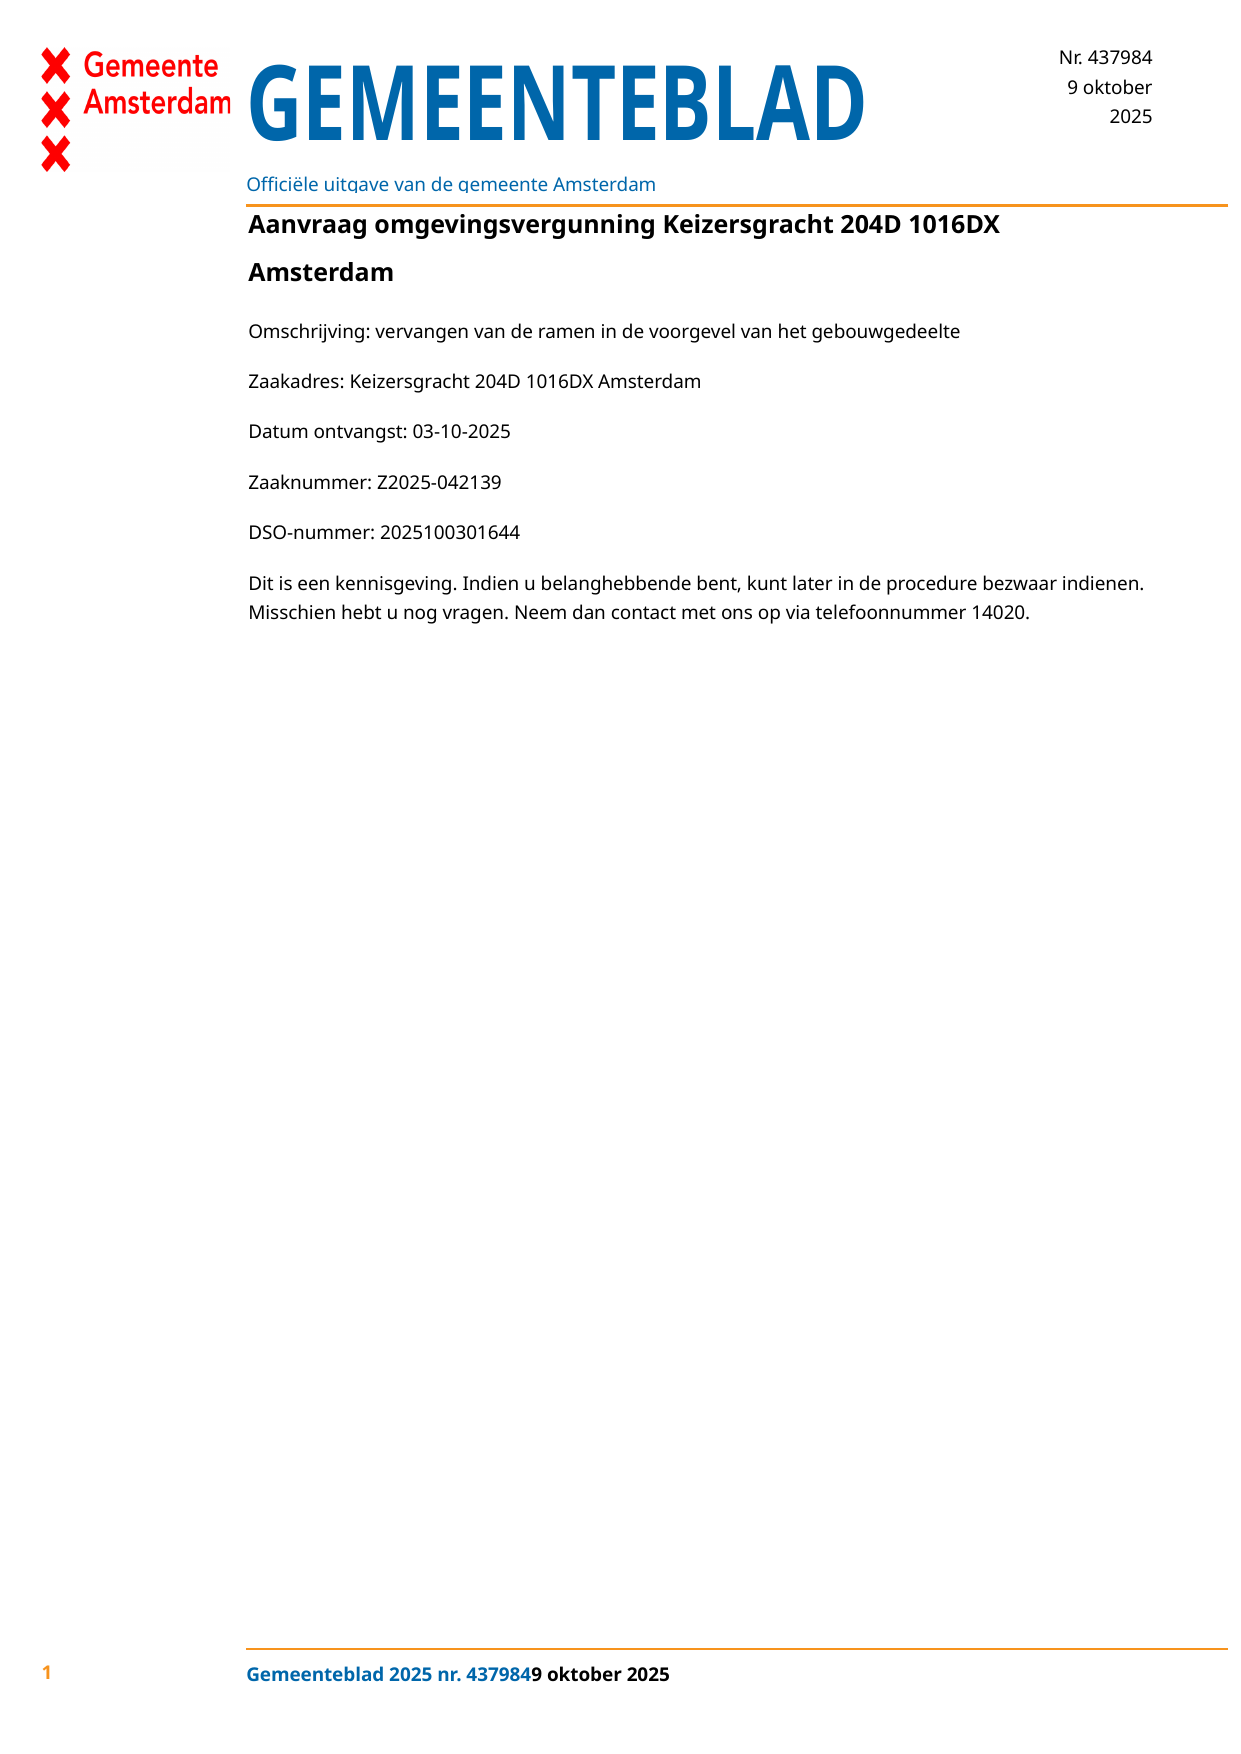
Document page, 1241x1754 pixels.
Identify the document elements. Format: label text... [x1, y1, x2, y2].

picture [41, 47, 231, 172]
text Dit is een kennisgeving. Indien u belanghebbende bent, kunt later in de procedure bezwaar indienen. Misschien hebt u nog vragen. Neem dan contact met ons op via telefoonnummer 14020. [248, 570, 1152, 625]
text Omschrijving: vervangen van de ramen in de voorgevel van het gebouwgedeelte [248, 318, 1152, 344]
text Datum ontvangst: 03-10-2025 [248, 419, 1152, 444]
text DSO-nummer: 2025100301644 [248, 519, 1152, 545]
text Aanvraag omgevingsvergunning Keizersgracht 204D 1016DX Amsterdam [248, 207, 1152, 288]
text Zaakadres: Keizersgracht 204D 1016DX Amsterdam [248, 368, 1152, 394]
text Zaaknummer: Z2025-042139 [248, 469, 1152, 495]
